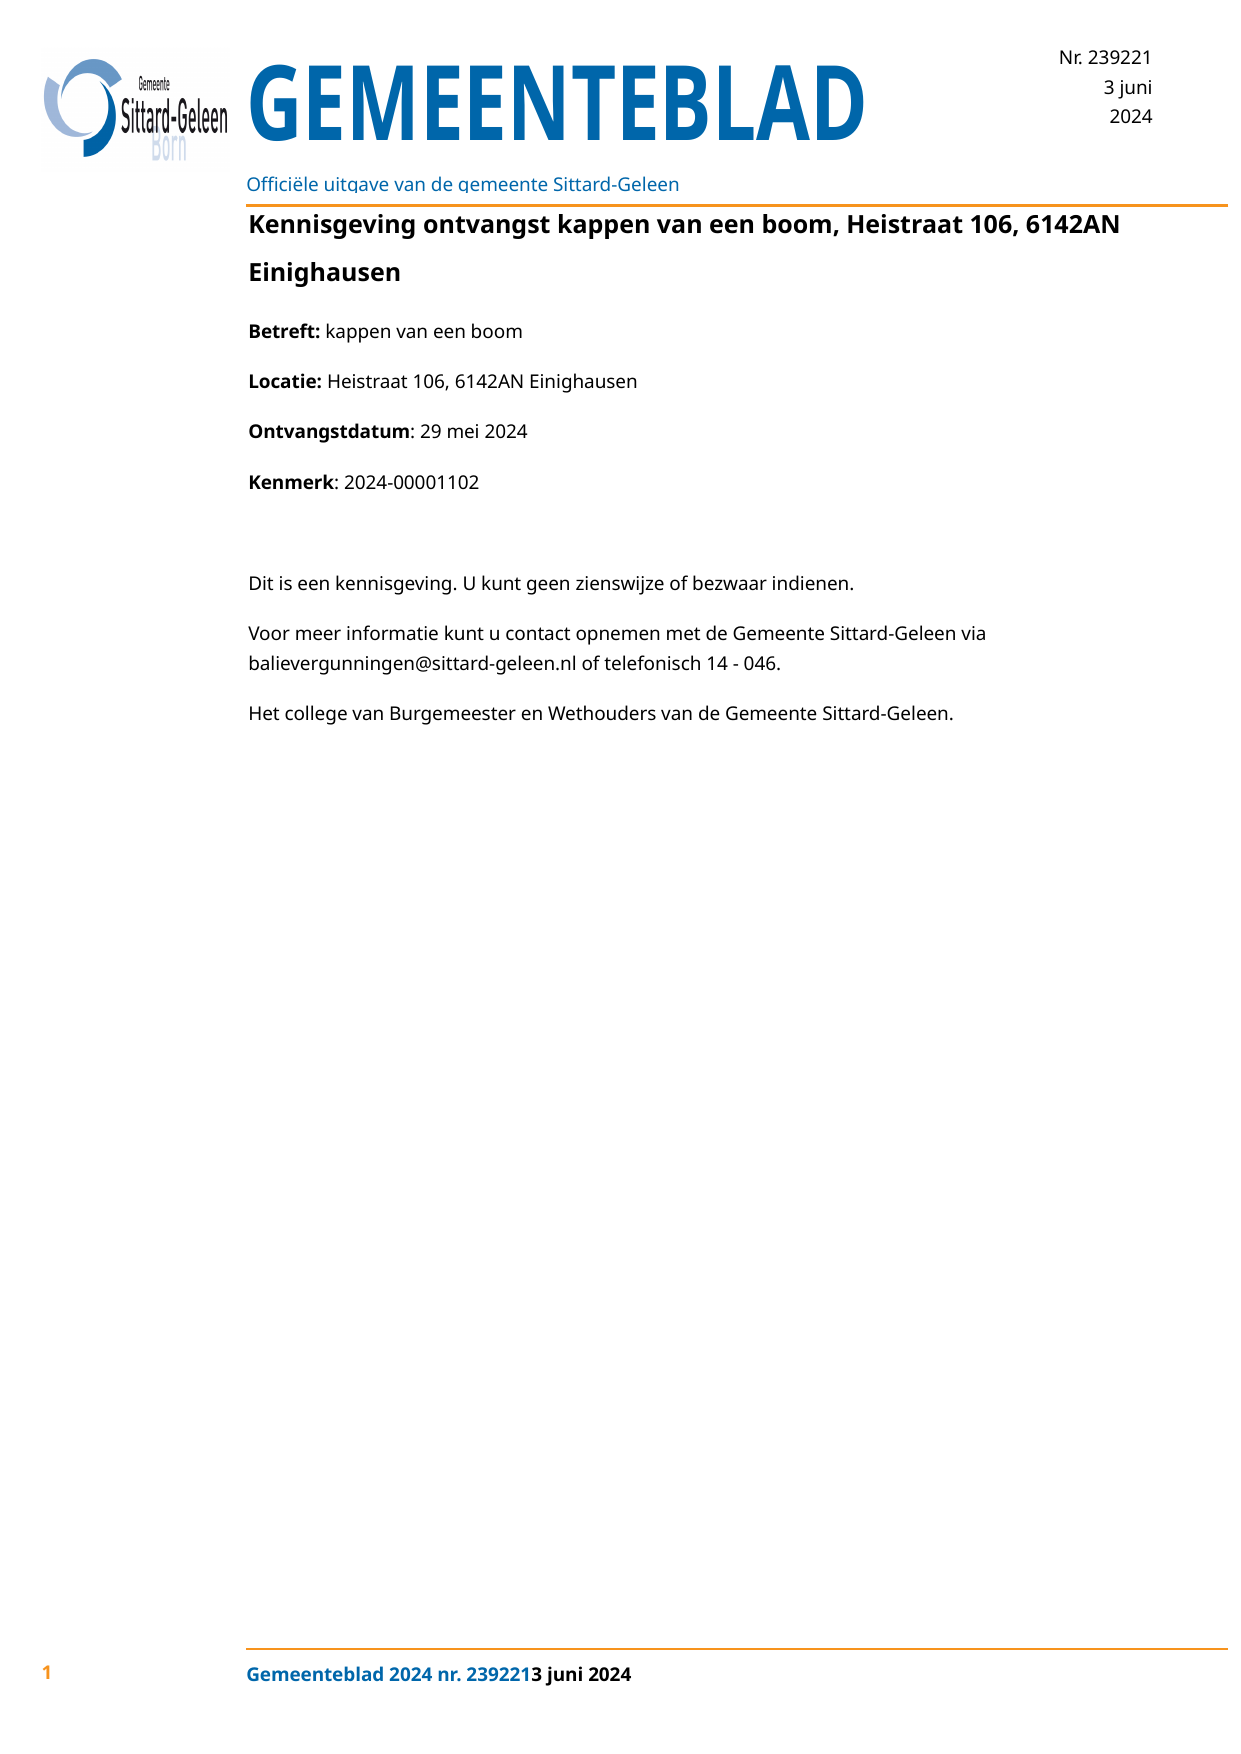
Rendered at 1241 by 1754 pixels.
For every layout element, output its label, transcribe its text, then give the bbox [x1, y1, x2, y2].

text Locatie: Heistraat 106, 6142AN Einighausen [248, 368, 1152, 394]
text Ontvangstdatum: 29 mei 2024 [248, 419, 1152, 444]
text Dit is een kennisgeving. U kunt geen zienswijze of bezwaar indienen. [248, 570, 1152, 596]
text Voor meer informatie kunt u contact opnemen met de Gemeente Sittard-Geleen via balievergunningen@sittard-geleen.nl of telefonisch 14 - 046. [248, 620, 1152, 676]
text Kennisgeving ontvangst kappen van een boom, Heistraat 106, 6142AN Einighausen [248, 207, 1152, 288]
text Betreft: kappen van een boom [248, 318, 1152, 344]
text Het college van Burgemeester en Wethouders van de Gemeente Sittard-Geleen. [248, 700, 1152, 726]
picture [41, 47, 231, 172]
text Kenmerk: 2024-00001102 [248, 469, 1152, 495]
